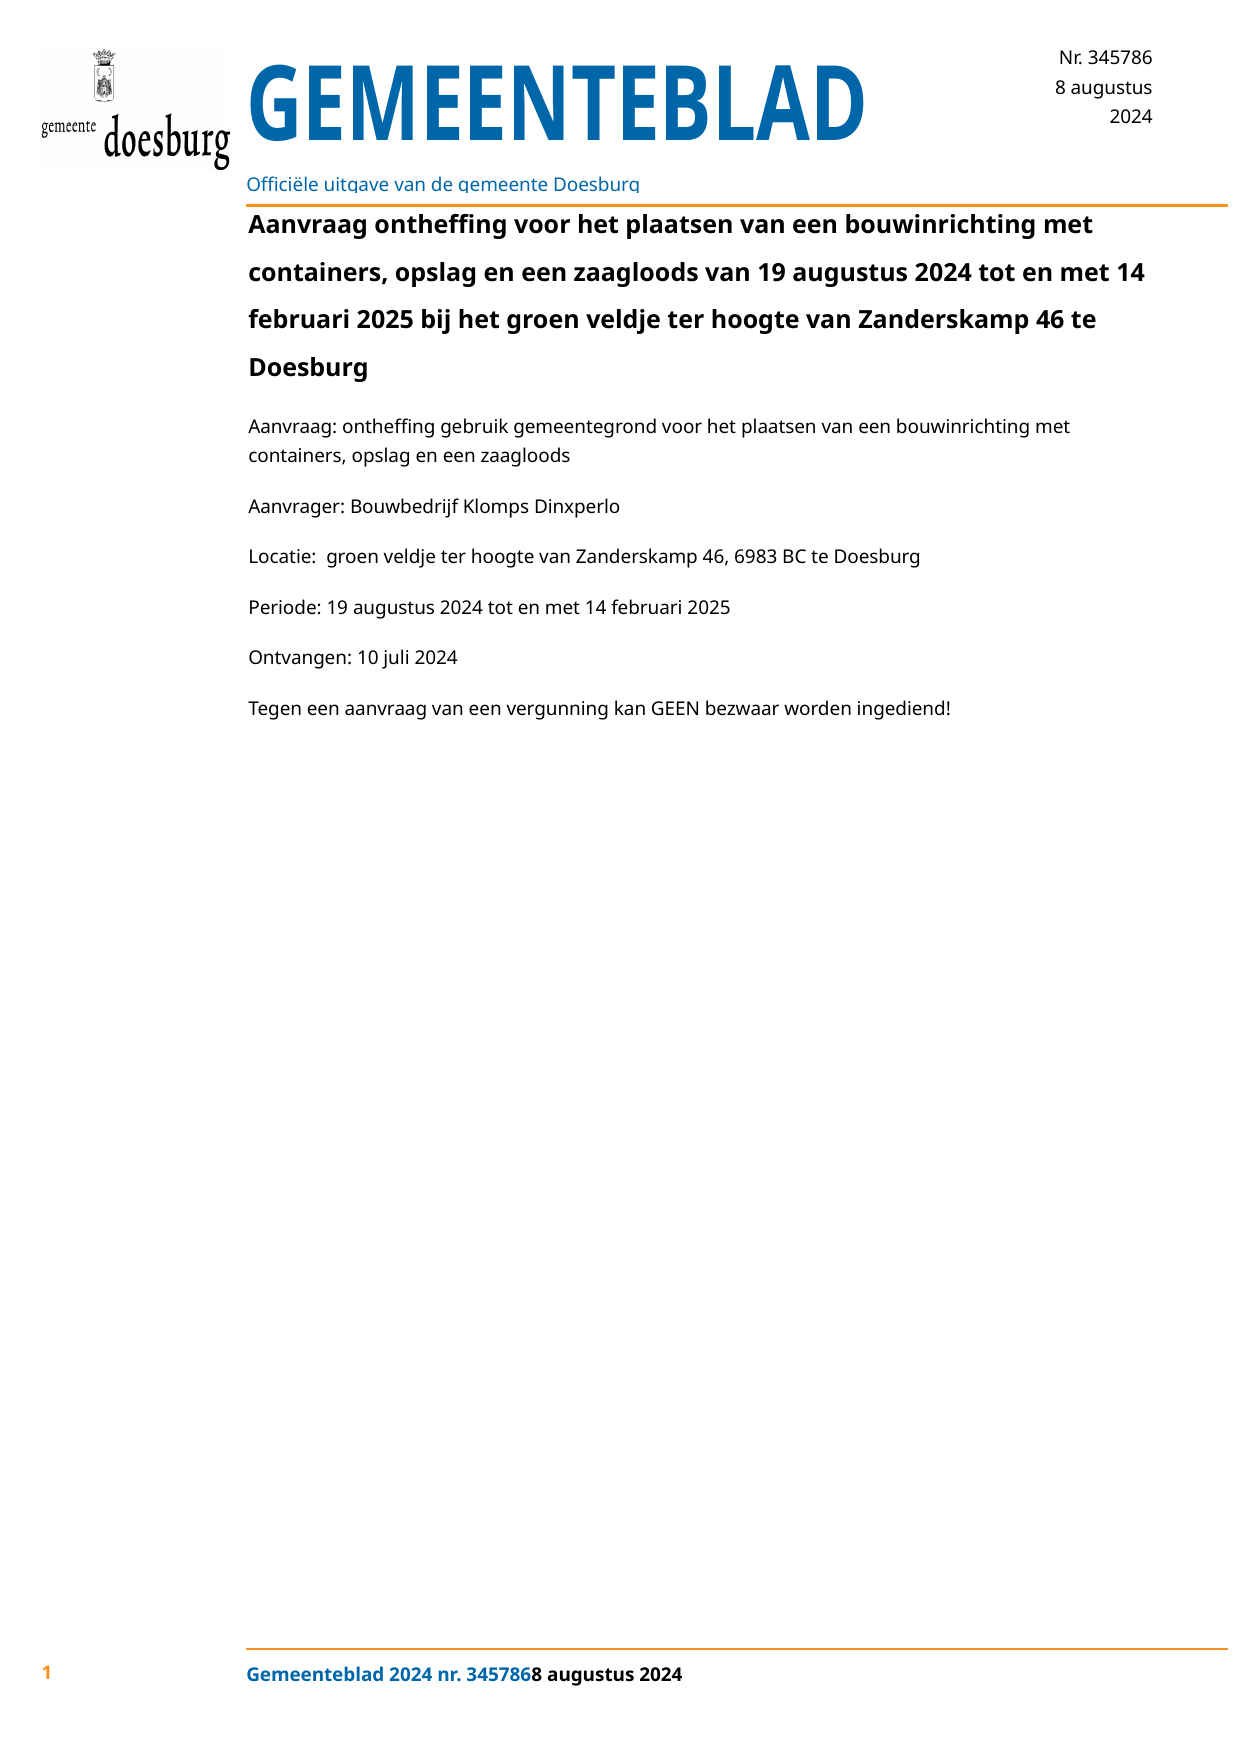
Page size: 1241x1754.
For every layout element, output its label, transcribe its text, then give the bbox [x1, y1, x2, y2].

text Aanvrager: Bouwbedrijf Klomps Dinxperlo [248, 493, 1152, 519]
text Locatie: groen veldje ter hoogte van Zanderskamp 46, 6983 BC te Doesburg [248, 543, 1152, 569]
text Tegen een aanvraag van een vergunning kan GEEN bezwaar worden ingediend! [248, 695, 1152, 721]
text Aanvraag: ontheffing gebruik gemeentegrond voor het plaatsen van een bouwinrichting met containers, opslag en een zaagloods [248, 413, 1152, 468]
text Periode: 19 augustus 2024 tot en met 14 februari 2025 [248, 594, 1152, 620]
text Aanvraag ontheffing voor het plaatsen van een bouwinrichting met containers, opslag en een zaagloods van 19 augustus 2024 tot en met 14 februari 2025 bij het groen veldje ter hoogte van Zanderskamp 46 te Doesburg [248, 207, 1152, 384]
text Ontvangen: 10 juli 2024 [248, 644, 1152, 670]
picture [41, 47, 231, 172]
